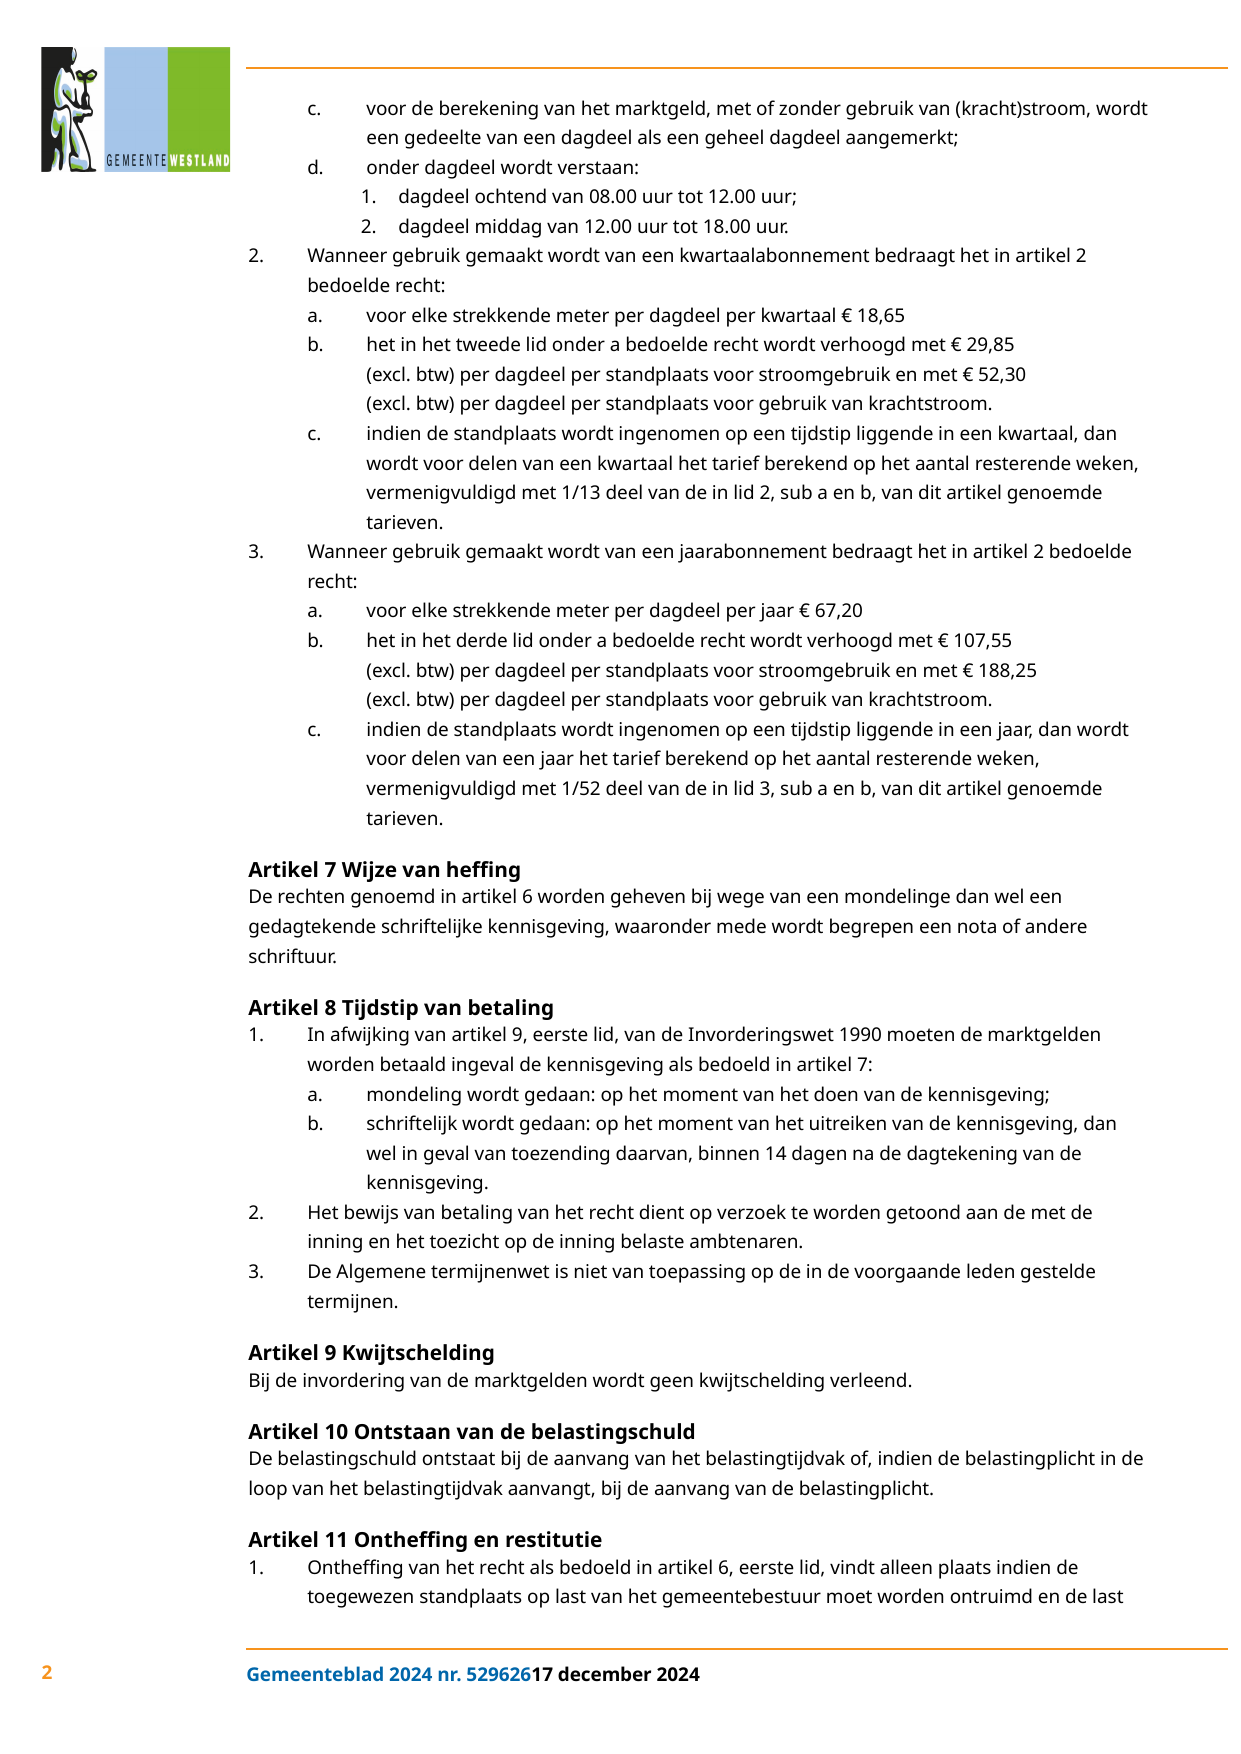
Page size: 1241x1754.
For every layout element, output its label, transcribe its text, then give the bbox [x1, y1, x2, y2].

list voor elke strekkende meter per dagdeel per kwartaal € 18,65 [307, 302, 1152, 328]
list Wanneer gebruik gemaakt wordt van een kwartaalabonnement bedraagt het in artikel 2 bedoelde recht: [248, 243, 1152, 298]
text De belastingschuld ontstaat bij de aanvang van het belastingtijdvak of, indien de belastingplicht in de loop van het belastingtijdvak aanvangt, bij de aanvang van de belastingplicht. [248, 1446, 1152, 1501]
list Wanneer gebruik gemaakt wordt van een jaarabonnement bedraagt het in artikel 2 bedoelde recht: [248, 538, 1152, 594]
list In afwijking van artikel 9, eerste lid, van de Invorderingswet 1990 moeten de marktgelden worden betaald ingeval de kennisgeving als bedoeld in artikel 7: [248, 1022, 1152, 1077]
text De rechten genoemd in artikel 6 worden geheven bij wege van een mondelinge dan wel een gedagtekende schriftelijke kennisgeving, waaronder mede wordt begrepen een nota of andere schriftuur. [248, 884, 1152, 968]
list mondeling wordt gedaan: op het moment van het doen van de kennisgeving; [307, 1081, 1152, 1107]
list Het bewijs van betaling van het recht dient op verzoek te worden getoond aan de met de inning en het toezicht op de inning belaste ambtenaren. [248, 1199, 1152, 1254]
list (excl. btw) per dagdeel per standplaats voor gebruik van krachtstroom. [307, 686, 1152, 712]
picture [41, 47, 231, 172]
list dagdeel middag van 12.00 uur tot 18.00 uur. [361, 213, 1152, 239]
text Artikel 11 Ontheffing en restitutie [248, 1526, 1152, 1554]
list (excl. btw) per dagdeel per standplaats voor gebruik van krachtstroom. [307, 391, 1152, 416]
text Artikel 7 Wijze van heffing [248, 855, 1152, 884]
list onder dagdeel wordt verstaan: [307, 154, 1152, 180]
list schriftelijk wordt gedaan: op het moment van het uitreiken van de kennisgeving, dan wel in geval van toezending daarvan, binnen 14 dagen na de dagtekening van de kennisgeving. [307, 1110, 1152, 1195]
list (excl. btw) per dagdeel per standplaats voor stroomgebruik en met € 188,25 [307, 657, 1152, 683]
list voor elke strekkende meter per dagdeel per jaar € 67,20 [307, 598, 1152, 623]
text Artikel 8 Tijdstip van betaling [248, 993, 1152, 1022]
list De Algemene termijnenwet is niet van toepassing op de in de voorgaande leden gestelde termijnen. [248, 1258, 1152, 1314]
list voor de berekening van het marktgeld, met of zonder gebruik van (kracht)stroom, wordt een gedeelte van een dagdeel als een geheel dagdeel aangemerkt; [307, 95, 1152, 150]
text Artikel 9 Kwijtschelding [248, 1338, 1152, 1367]
text Bij de invordering van de marktgelden wordt geen kwijtschelding verleend. [248, 1367, 1152, 1392]
list dagdeel ochtend van 08.00 uur tot 12.00 uur; [361, 183, 1152, 209]
list het in het derde lid onder a bedoelde recht wordt verhoogd met € 107,55 [307, 627, 1152, 653]
text Artikel 10 Ontstaan van de belastingschuld [248, 1417, 1152, 1446]
list het in het tweede lid onder a bedoelde recht wordt verhoogd met € 29,85 [307, 331, 1152, 357]
list indien de standplaats wordt ingenomen op een tijdstip liggende in een kwartaal, dan wordt voor delen van een kwartaal het tarief berekend op het aantal resterende weken, vermenigvuldigd met 1/13 deel van de in lid 2, sub a en b, van dit artikel genoemde tarieven. [307, 420, 1152, 535]
list (excl. btw) per dagdeel per standplaats voor stroomgebruik en met € 52,30 [307, 361, 1152, 387]
list indien de standplaats wordt ingenomen op een tijdstip liggende in een jaar, dan wordt voor delen van een jaar het tarief berekend op het aantal resterende weken, vermenigvuldigd met 1/52 deel van de in lid 3, sub a en b, van dit artikel genoemde tarieven. [307, 716, 1152, 831]
list Ontheffing van het recht als bedoeld in artikel 6, eerste lid, vindt alleen plaats indien de toegewezen standplaats op last van het gemeentebestuur moet worden ontruimd en de last [248, 1554, 1152, 1609]
